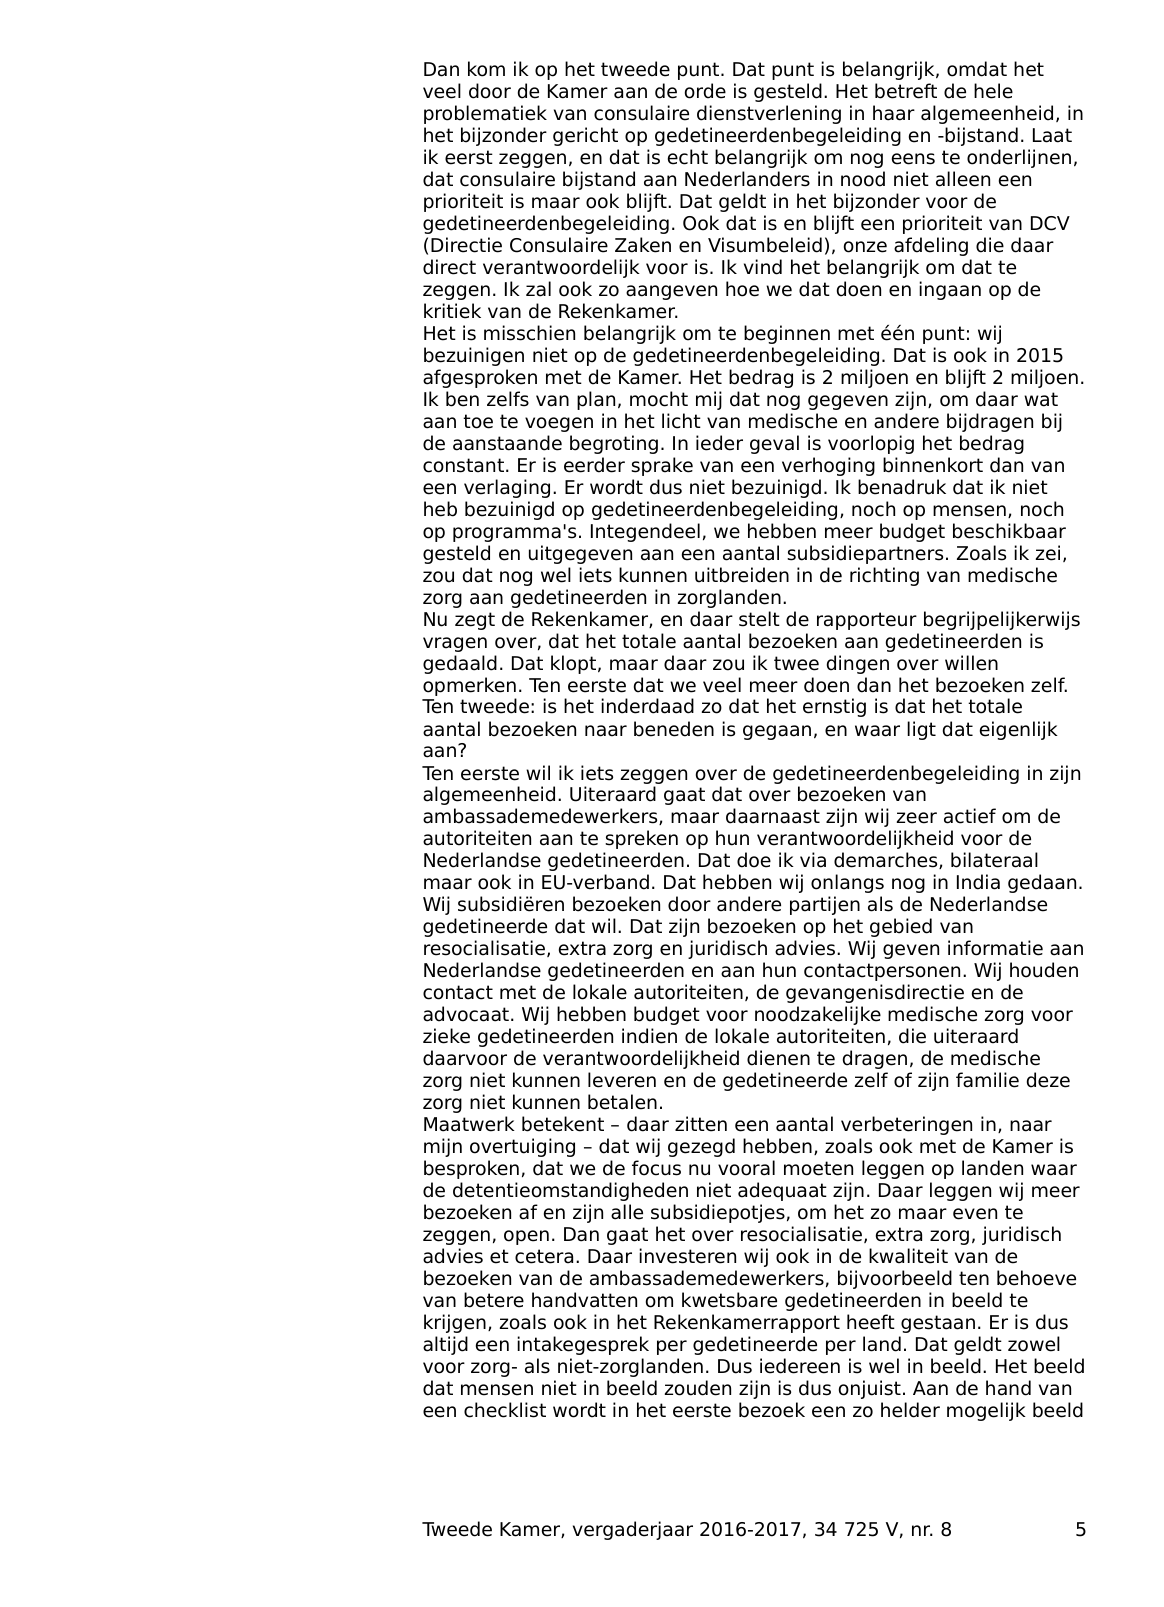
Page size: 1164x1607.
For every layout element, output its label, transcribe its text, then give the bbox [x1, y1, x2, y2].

text Dan kom ik op het tweede punt. Dat punt is belangrijk, omdat het veel door de Kamer aan de orde is gesteld. Het betreft de hele problematiek van consulaire dienstverlening in haar algemeenheid, in het bijzonder gericht op gedetineerdenbegeleiding en -bijstand. Laat ik eerst zeggen, en dat is echt belangrijk om nog eens te onderlijnen, dat consulaire bijstand aan Nederlanders in nood niet alleen een prioriteit is maar ook blijft. Dat geldt in het bijzonder voor de gedetineerdenbegeleiding. Ook dat is en blijft een prioriteit van DCV (Directie Consulaire Zaken en Visumbeleid), onze afdeling die daar direct verantwoordelijk voor is. Ik vind het belangrijk om dat te zeggen. Ik zal ook zo aangeven hoe we dat doen en ingaan op de kritiek van de Rekenkamer. [422, 59, 1087, 323]
text Nu zegt de Rekenkamer, en daar stelt de rapporteur begrijpelijkerwijs vragen over, dat het totale aantal bezoeken aan gedetineerden is gedaald. Dat klopt, maar daar zou ik twee dingen over willen opmerken. Ten eerste dat we veel meer doen dan het bezoeken zelf. Ten tweede: is het inderdaad zo dat het ernstig is dat het totale aantal bezoeken naar beneden is gegaan, en waar ligt dat eigenlijk aan? [422, 608, 1087, 762]
text Het is misschien belangrijk om te beginnen met één punt: wij bezuinigen niet op de gedetineerdenbegeleiding. Dat is ook in 2015 afgesproken met de Kamer. Het bedrag is 2 miljoen en blijft 2 miljoen. Ik ben zelfs van plan, mocht mij dat nog gegeven zijn, om daar wat aan toe te voegen in het licht van medische en andere bijdragen bij de aanstaande begroting. In ieder geval is voorlopig het bedrag constant. Er is eerder sprake van een verhoging binnenkort dan van een verlaging. Er wordt dus niet bezuinigd. Ik benadruk dat ik niet heb bezuinigd op gedetineerdenbegeleiding, noch op mensen, noch op programma's. Integendeel, we hebben meer budget beschikbaar gesteld en uitgegeven aan een aantal subsidiepartners. Zoals ik zei, zou dat nog wel iets kunnen uitbreiden in de richting van medische zorg aan gedetineerden in zorglanden. [422, 323, 1087, 608]
text Ten eerste wil ik iets zeggen over de gedetineerdenbegeleiding in zijn algemeenheid. Uiteraard gaat dat over bezoeken van ambassademedewerkers, maar daarnaast zijn wij zeer actief om de autoriteiten aan te spreken op hun verantwoordelijkheid voor de Nederlandse gedetineerden. Dat doe ik via demarches, bilateraal maar ook in EU-verband. Dat hebben wij onlangs nog in India gedaan. Wij subsidiëren bezoeken door andere partijen als de Nederlandse gedetineerde dat wil. Dat zijn bezoeken op het gebied van resocialisatie, extra zorg en juridisch advies. Wij geven informatie aan Nederlandse gedetineerden en aan hun contactpersonen. Wij houden contact met de lokale autoriteiten, de gevangenisdirectie en de advocaat. Wij hebben budget voor noodzakelijke medische zorg voor zieke gedetineerden indien de lokale autoriteiten, die uiteraard daarvoor de verantwoordelijkheid dienen te dragen, de medische zorg niet kunnen leveren en de gedetineerde zelf of zijn familie deze zorg niet kunnen betalen. [422, 762, 1087, 1114]
text Maatwerk betekent – daar zitten een aantal verbeteringen in, naar mijn overtuiging – dat wij gezegd hebben, zoals ook met de Kamer is besproken, dat we de focus nu vooral moeten leggen op landen waar de detentieomstandigheden niet adequaat zijn. Daar leggen wij meer bezoeken af en zijn alle subsidiepotjes, om het zo maar even te zeggen, open. Dan gaat het over resocialisatie, extra zorg, juridisch advies et cetera. Daar investeren wij ook in de kwaliteit van de bezoeken van de ambassademedewerkers, bijvoorbeeld ten behoeve van betere handvatten om kwetsbare gedetineerden in beeld te krijgen, zoals ook in het Rekenkamerrapport heeft gestaan. Er is dus altijd een intakegesprek per gedetineerde per land. Dat geldt zowel voor zorg- als niet-zorglanden. Dus iedereen is wel in beeld. Het beeld dat mensen niet in beeld zouden zijn is dus onjuist. Aan de hand van een checklist wordt in het eerste bezoek een zo helder mogelijk beeld [422, 1114, 1087, 1422]
